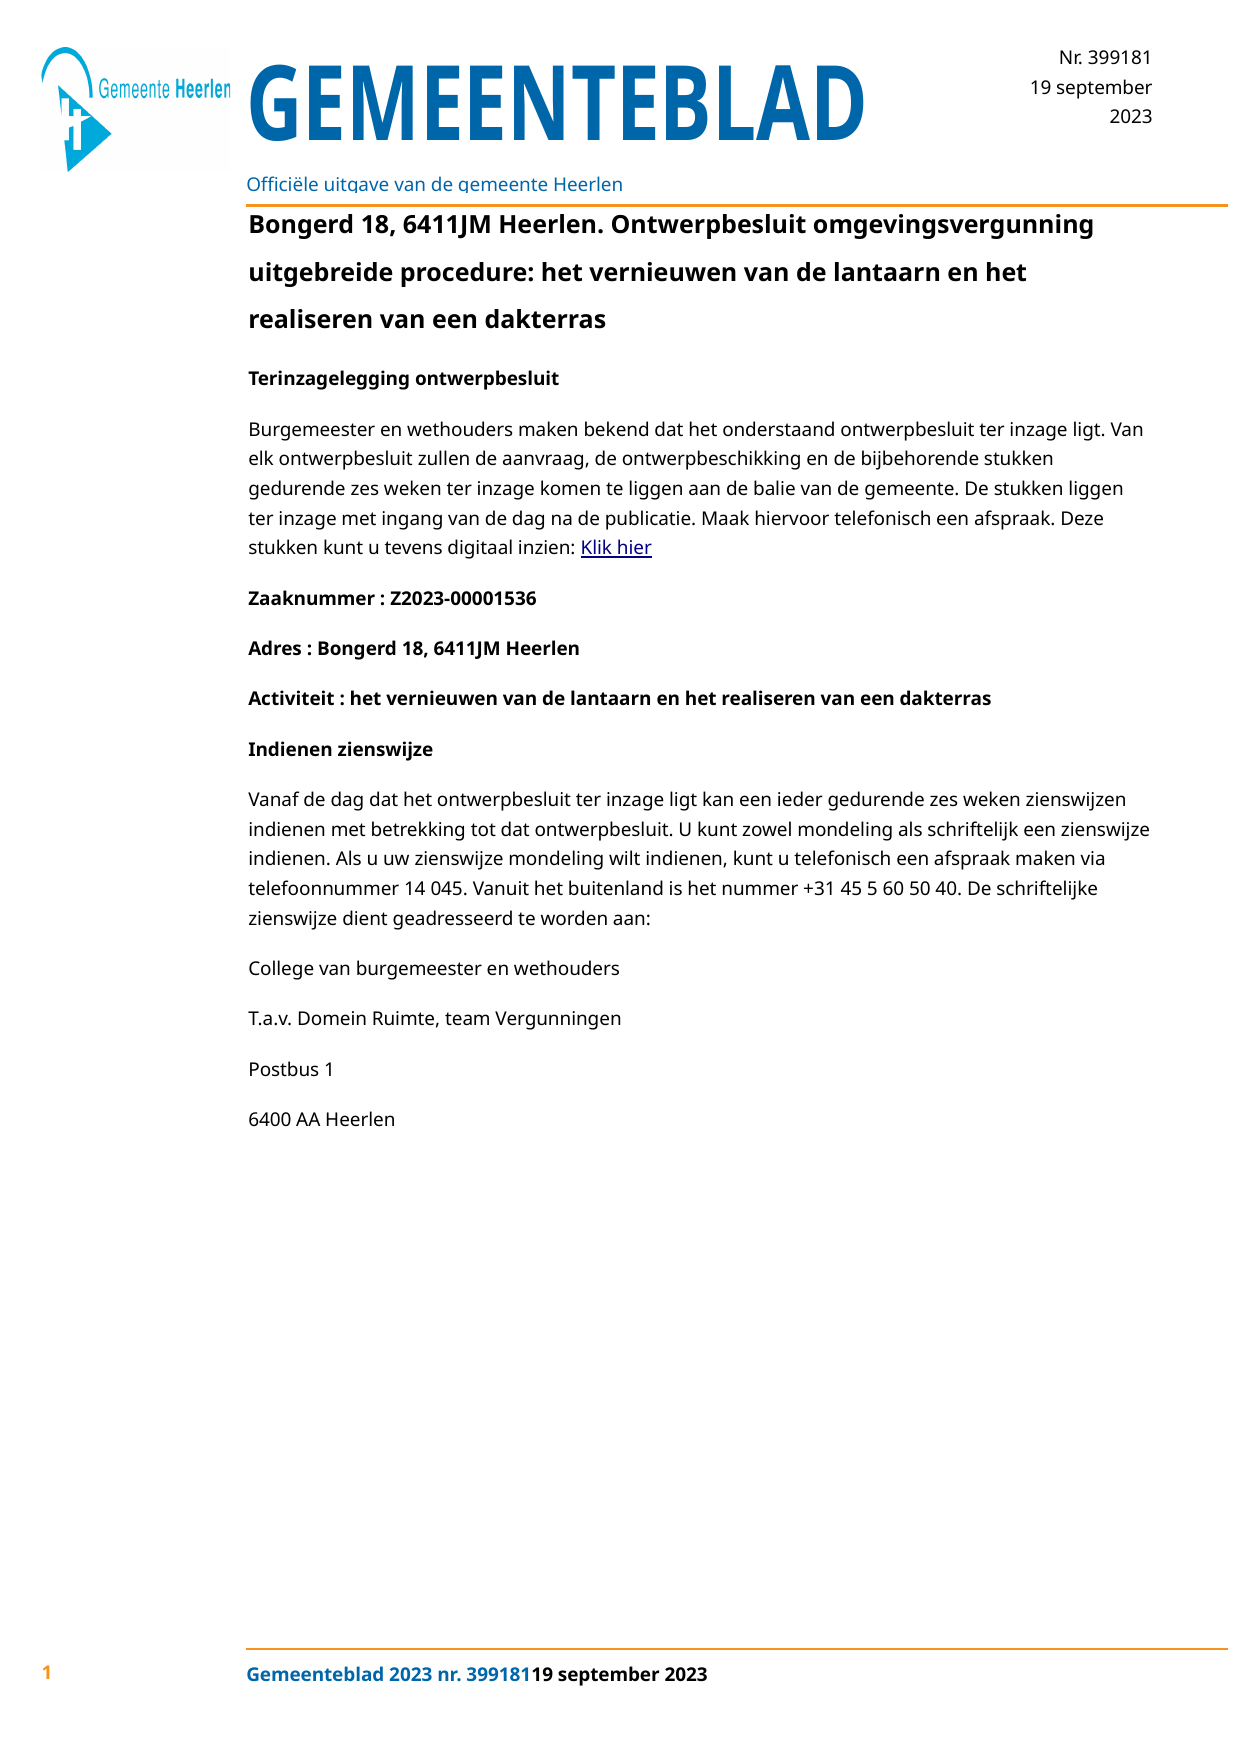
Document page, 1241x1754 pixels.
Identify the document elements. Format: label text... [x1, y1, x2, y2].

text Adres : Bongerd 18, 6411JM Heerlen [248, 635, 1152, 661]
text Indienen zienswijze [248, 736, 1152, 762]
text Terinzagelegging ontwerpbesluit [248, 366, 1152, 391]
text Bongerd 18, 6411JM Heerlen. Ontwerpbesluit omgevingsvergunning uitgebreide procedure: het vernieuwen van de lantaarn en het realiseren van een dakterras [248, 207, 1152, 336]
text Activiteit : het vernieuwen van de lantaarn en het realiseren van een dakterras [248, 686, 1152, 711]
text Postbus 1 [248, 1056, 1152, 1082]
text Zaaknummer : Z2023-00001536 [248, 585, 1152, 610]
text T.a.v. Domein Ruimte, team Vergunningen [248, 1006, 1152, 1031]
text Vanaf de dag dat het ontwerpbesluit ter inzage ligt kan een ieder gedurende zes weken zienswijzen indienen met betrekking tot dat ontwerpbesluit. U kunt zowel mondeling als schriftelijk een zienswijze indienen. Als u uw zienswijze mondeling wilt indienen, kunt u telefonisch een afspraak maken via telefoonnummer 14 045. Vanuit het buitenland is het nummer +31 45 5 60 50 40. De schriftelijke zienswijze dient geadresseerd te worden aan: [248, 786, 1152, 930]
text College van burgemeester en wethouders [248, 955, 1152, 981]
text Burgemeester en wethouders maken bekend dat het onderstaand ontwerpbesluit ter inzage ligt. Van elk ontwerpbesluit zullen de aanvraag, de ontwerpbeschikking en de bijbehorende stukken gedurende zes weken ter inzage komen te liggen aan de balie van de gemeente. De stukken liggen ter inzage met ingang van de dag na de publicatie. Maak hiervoor telefonisch een afspraak. Deze stukken kunt u tevens digitaal inzien: Klik hier [248, 416, 1152, 560]
picture [41, 47, 59, 70]
picture [41, 47, 231, 172]
text 6400 AA Heerlen [248, 1106, 1152, 1132]
